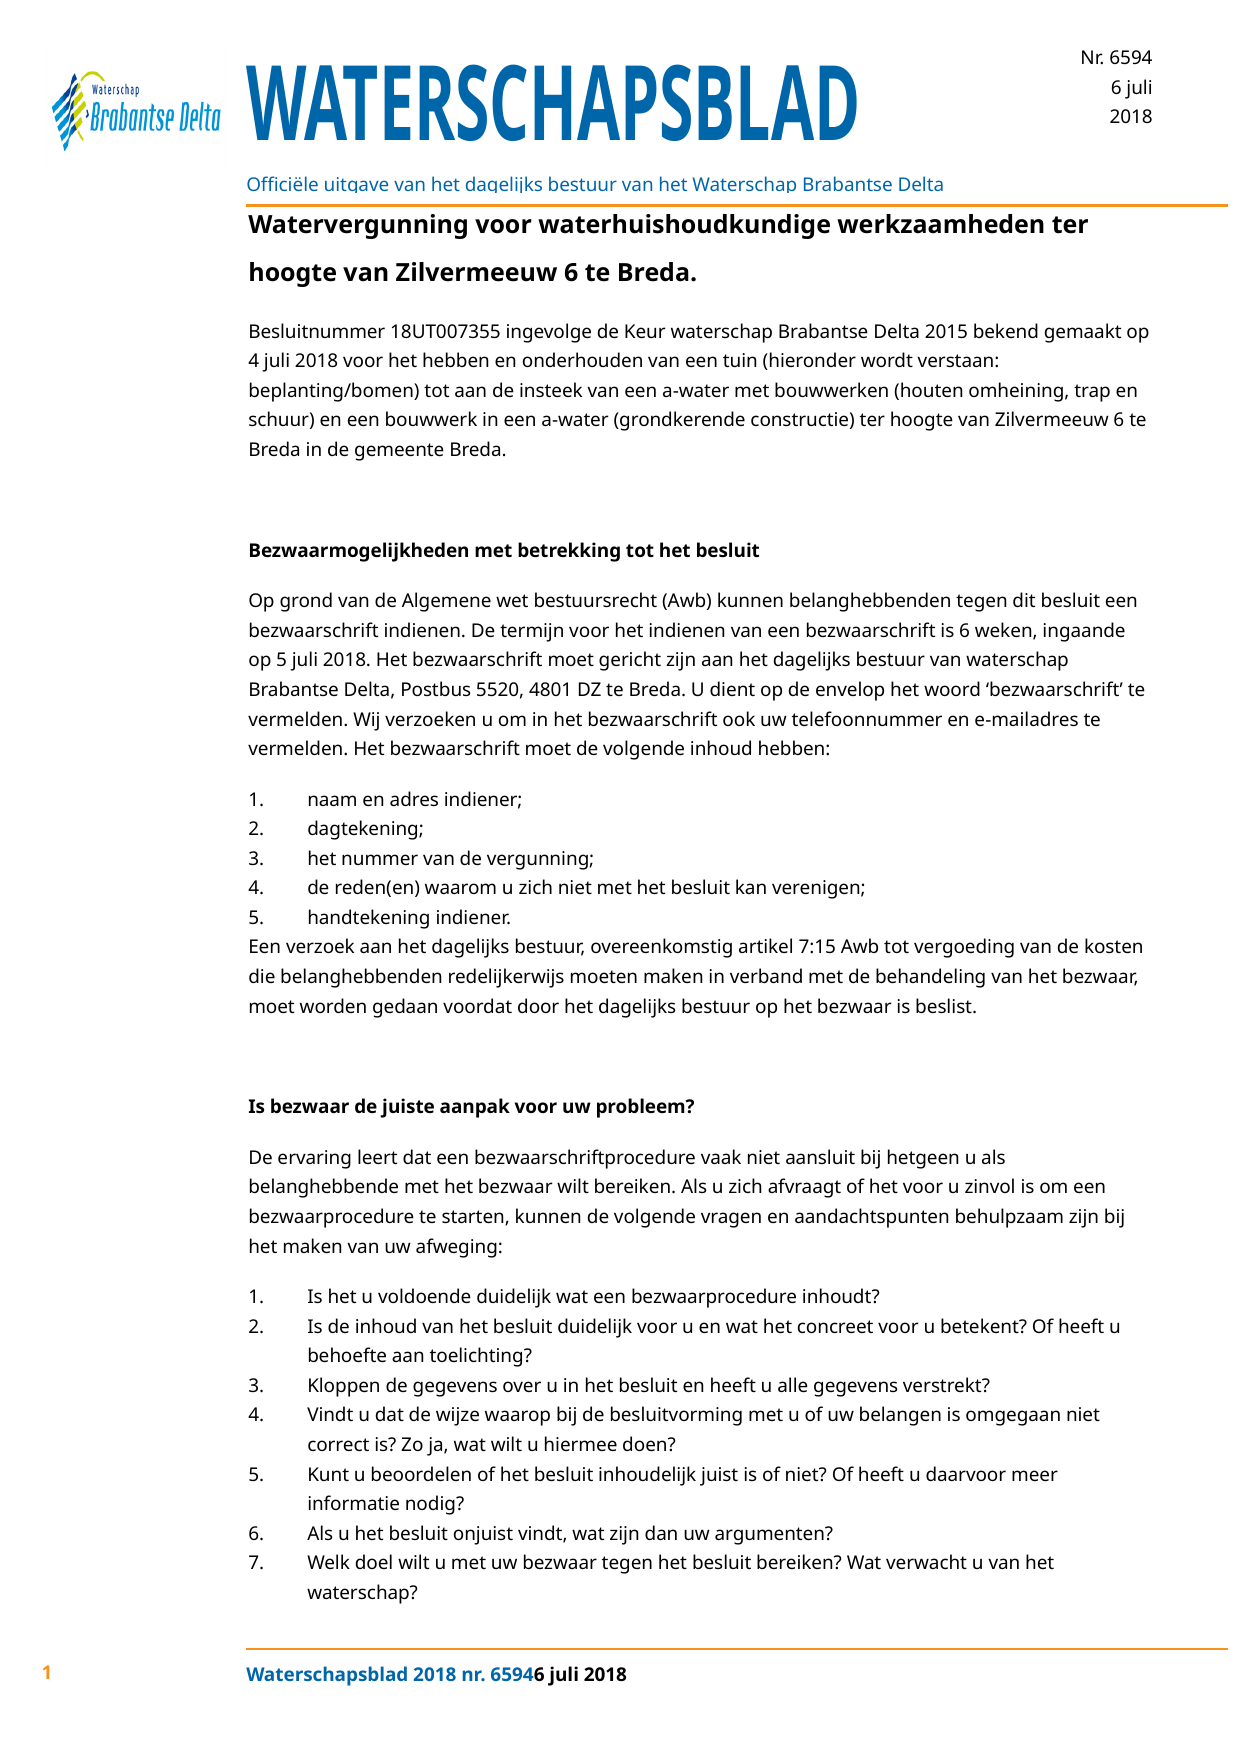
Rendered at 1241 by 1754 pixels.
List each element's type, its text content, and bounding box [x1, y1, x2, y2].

text Een verzoek aan het dagelijks bestuur, overeenkomstig artikel 7:15 Awb tot vergoeding van de kosten die belanghebbenden redelijkerwijs moeten maken in verband met de behandeling van het bezwaar, moet worden gedaan voordat door het dagelijks bestuur op het bezwaar is beslist. [248, 934, 1152, 1019]
list de reden(en) waarom u zich niet met het besluit kan verenigen; [248, 874, 1152, 900]
list Kloppen de gegevens over u in het besluit en heeft u alle gegevens verstrekt? [248, 1372, 1152, 1398]
text Watervergunning voor waterhuishoudkundige werkzaamheden ter hoogte van Zilvermeeuw 6 te Breda. [248, 207, 1152, 288]
list Kunt u beoordelen of het besluit inhoudelijk juist is of niet? Of heeft u daarvoor meer informatie nodig? [248, 1461, 1152, 1516]
text Op grond van de Algemene wet bestuursrecht (Awb) kunnen belanghebbenden tegen dit besluit een bezwaarschrift indienen. De termijn voor het indienen van een bezwaarschrift is 6 weken, ingaande op 5 juli 2018. Het bezwaarschrift moet gericht zijn aan het dagelijks bestuur van waterschap Brabantse Delta, Postbus 5520, 4801 DZ te Breda. U dient op de envelop het woord ‘bezwaarschrift’ te vermelden. Wij verzoeken u om in het bezwaarschrift ook uw telefoonnummer en e‑mailadres te vermelden. Het bezwaarschrift moet de volgende inhoud hebben: [248, 587, 1152, 761]
text Besluitnummer 18UT007355 ingevolge de Keur waterschap Brabantse Delta 2015 bekend gemaakt op 4 juli 2018 voor het hebben en onderhouden van een tuin (hieronder wordt verstaan: beplanting/bomen) tot aan de insteek van een a-water met bouwwerken (houten omheining, trap en schuur) en een bouwwerk in een a-water (grondkerende constructie) ter hoogte van Zilvermeeuw 6 te Breda in de gemeente Breda. [248, 318, 1152, 462]
list Is de inhoud van het besluit duidelijk voor u en wat het concreet voor u betekent? Of heeft u behoefte aan toelichting? [248, 1313, 1152, 1368]
list Is het u voldoende duidelijk wat een bezwaarprocedure inhoudt? [248, 1283, 1152, 1309]
list naam en adres indiener; [248, 786, 1152, 812]
text Is bezwaar de juiste aanpak voor uw probleem? [248, 1094, 1152, 1119]
picture [41, 47, 231, 172]
text De ervaring leert dat een bezwaarschriftprocedure vaak niet aansluit bij hetgeen u als belanghebbende met het bezwaar wilt bereiken. Als u zich afvraagt of het voor u zinvol is om een bezwaarprocedure te starten, kunnen de volgende vragen en aandachtspunten behulpzaam zijn bij het maken van uw afweging: [248, 1144, 1152, 1259]
list het nummer van de vergunning; [248, 845, 1152, 871]
list Vindt u dat de wijze waarop bij de besluitvorming met u of uw belangen is omgegaan niet correct is? Zo ja, wat wilt u hiermee doen? [248, 1402, 1152, 1457]
list Als u het besluit onjuist vindt, wat zijn dan uw argumenten? [248, 1520, 1152, 1546]
list handtekening indiener. [248, 904, 1152, 930]
list Welk doel wilt u met uw bezwaar tegen het besluit bereiken? Wat verwacht u van het waterschap? [248, 1549, 1152, 1605]
list dagtekening; [248, 815, 1152, 841]
text Bezwaarmogelijkheden met betrekking tot het besluit [248, 537, 1152, 563]
